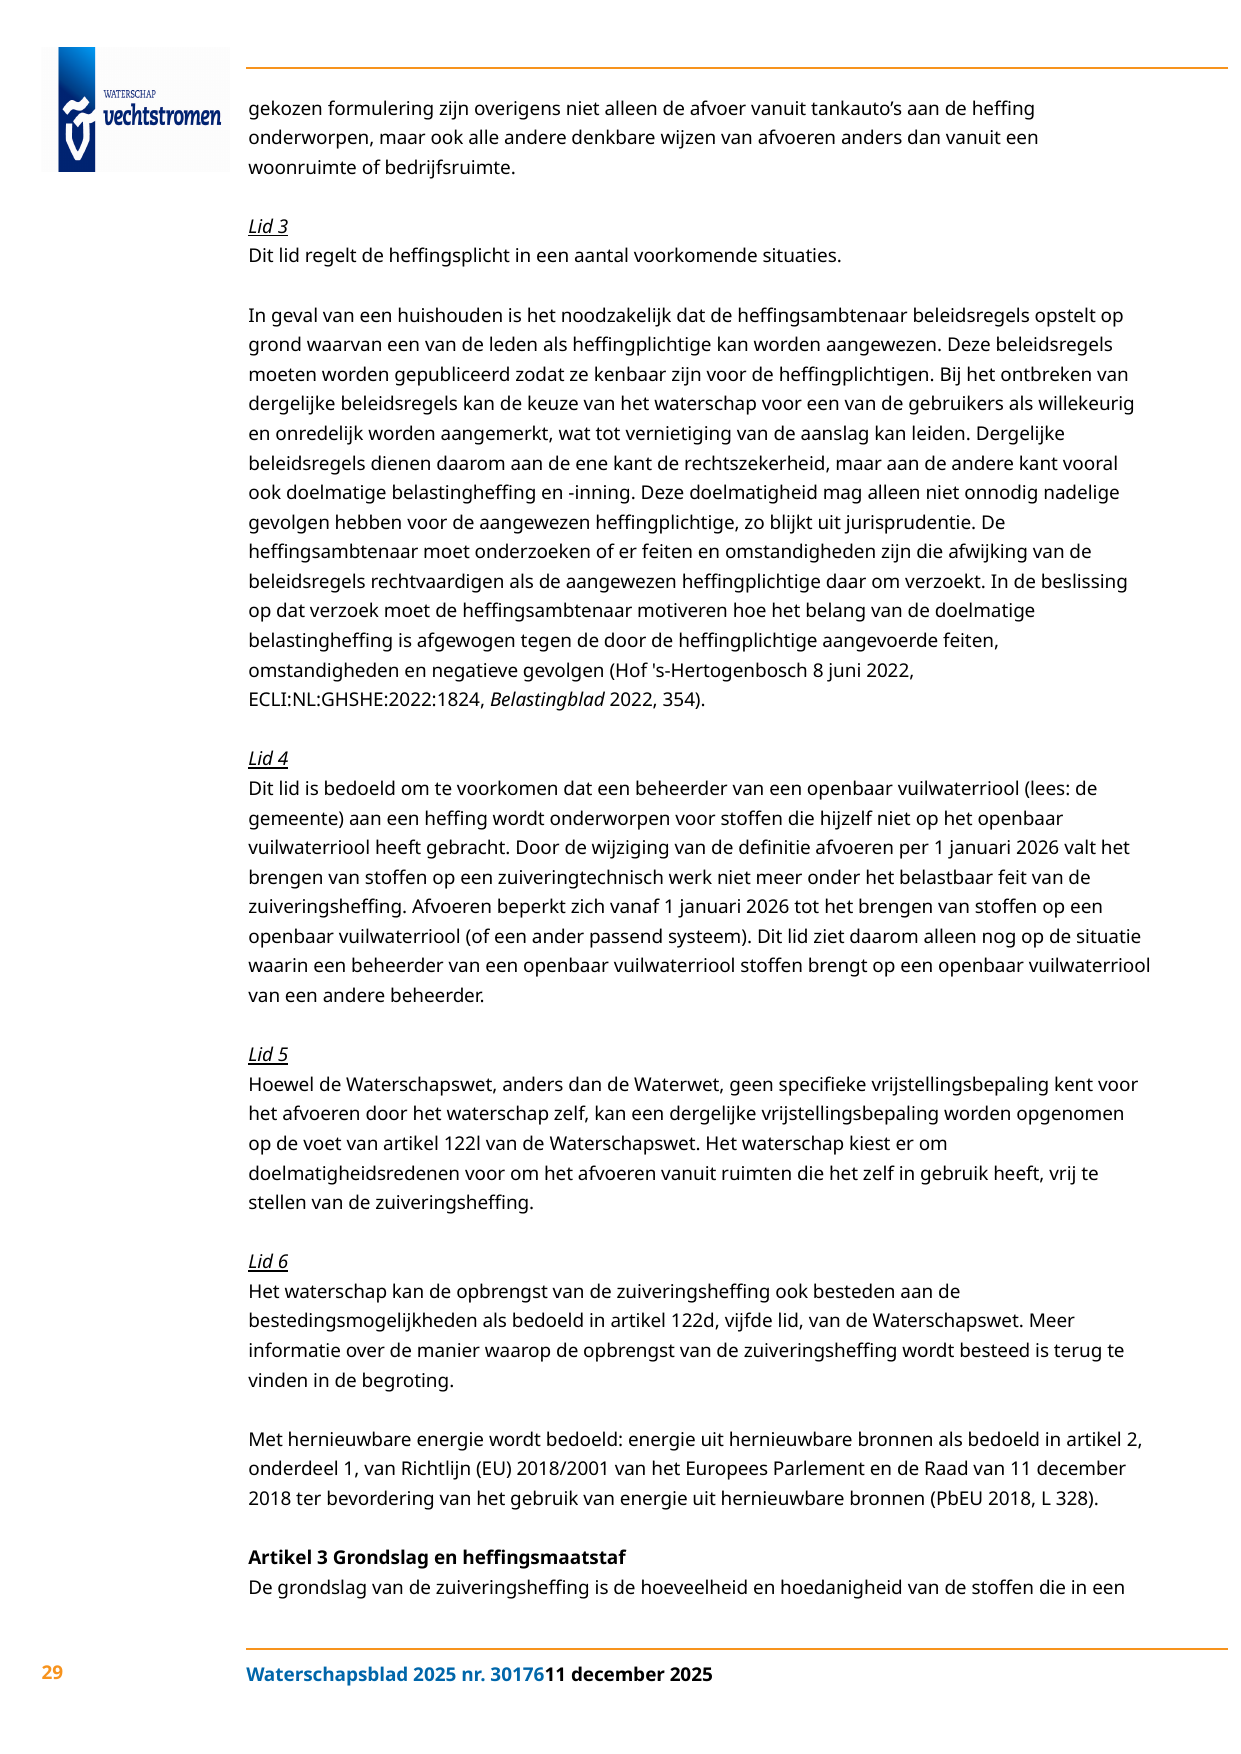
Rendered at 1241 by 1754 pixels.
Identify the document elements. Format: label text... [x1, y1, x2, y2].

text Het waterschap kan de opbrengst van de zuiveringsheffing ook besteden aan de bestedingsmogelijkheden als bedoeld in artikel 122d, vijfde lid, van de Waterschapswet. Meer informatie over de manier waarop de opbrengst van de zuiveringsheffing wordt besteed is terug te vinden in de begroting. [248, 1278, 1152, 1393]
text In geval van een huishouden is het noodzakelijk dat de heffingsambtenaar beleidsregels opstelt op grond waarvan een van de leden als heffingplichtige kan worden aangewezen. Deze beleidsregels moeten worden gepubliceerd zodat ze kenbaar zijn voor de heffingplichtigen. Bij het ontbreken van dergelijke beleidsregels kan de keuze van het waterschap voor een van de gebruikers als willekeurig en onredelijk worden aangemerkt, wat tot vernietiging van de aanslag kan leiden. Dergelijke beleidsregels dienen daarom aan de ene kant de rechtszekerheid, maar aan de andere kant vooral ook doelmatige belastingheffing en -inning. Deze doelmatigheid mag alleen niet onnodig nadelige gevolgen hebben voor de aangewezen heffingplichtige, zo blijkt uit jurisprudentie. De heffingsambtenaar moet onderzoeken of er feiten en omstandigheden zijn die afwijking van de beleidsregels rechtvaardigen als de aangewezen heffingplichtige daar om verzoekt. In de beslissing op dat verzoek moet de heffingsambtenaar motiveren hoe het belang van de doelmatige belastingheffing is afgewogen tegen de door de heffingplichtige aangevoerde feiten, omstandigheden en negatieve gevolgen (Hof 's-Hertogenbosch 8 juni 2022, ECLI:NL:GHSHE:2022:1824, Belastingblad 2022, 354). [248, 302, 1152, 712]
text Lid 3 [248, 213, 1152, 239]
text Lid 5 [248, 1041, 1152, 1067]
text Met hernieuwbare energie wordt bedoeld: energie uit hernieuwbare bronnen als bedoeld in artikel 2, onderdeel 1, van Richtlijn (EU) 2018/2001 van het Europees Parlement en de Raad van 11 december 2018 ter bevordering van het gebruik van energie uit hernieuwbare bronnen (PbEU 2018, L 328). [248, 1426, 1152, 1511]
picture [41, 47, 231, 172]
text Dit lid is bedoeld om te voorkomen dat een beheerder van een openbaar vuilwaterriool (lees: de gemeente) aan een heffing wordt onderworpen voor stoffen die hijzelf niet op het openbaar vuilwaterriool heeft gebracht. Door de wijziging van de definitie afvoeren per 1 januari 2026 valt het brengen van stoffen op een zuiveringtechnisch werk niet meer onder het belastbaar feit van de zuiveringsheffing. Afvoeren beperkt zich vanaf 1 januari 2026 tot het brengen van stoffen op een openbaar vuilwaterriool (of een ander passend systeem). Dit lid ziet daarom alleen nog op de situatie waarin een beheerder van een openbaar vuilwaterriool stoffen brengt op een openbaar vuilwaterriool van een andere beheerder. [248, 775, 1152, 1008]
text Hoewel de Waterschapswet, anders dan de Waterwet, geen specifieke vrijstellingsbepaling kent voor het afvoeren door het waterschap zelf, kan een dergelijke vrijstellingsbepaling worden opgenomen op de voet van artikel 122l van de Waterschapswet. Het waterschap kiest er om doelmatigheidsredenen voor om het afvoeren vanuit ruimten die het zelf in gebruik heeft, vrij te stellen van de zuiveringsheffing. [248, 1071, 1152, 1215]
text gekozen formulering zijn overigens niet alleen de afvoer vanuit tankauto’s aan de heffing onderworpen, maar ook alle andere denkbare wijzen van afvoeren anders dan vanuit een woonruimte of bedrijfsruimte. [248, 95, 1152, 180]
text Artikel 3 Grondslag en heffingsmaatstaf [248, 1544, 1152, 1570]
text De grondslag van de zuiveringsheffing is de hoeveelheid en hoedanigheid van de stoffen die in een [248, 1574, 1152, 1600]
text Dit lid regelt de heffingsplicht in een aantal voorkomende situaties. [248, 243, 1152, 268]
text Lid 6 [248, 1248, 1152, 1274]
text Lid 4 [248, 746, 1152, 771]
